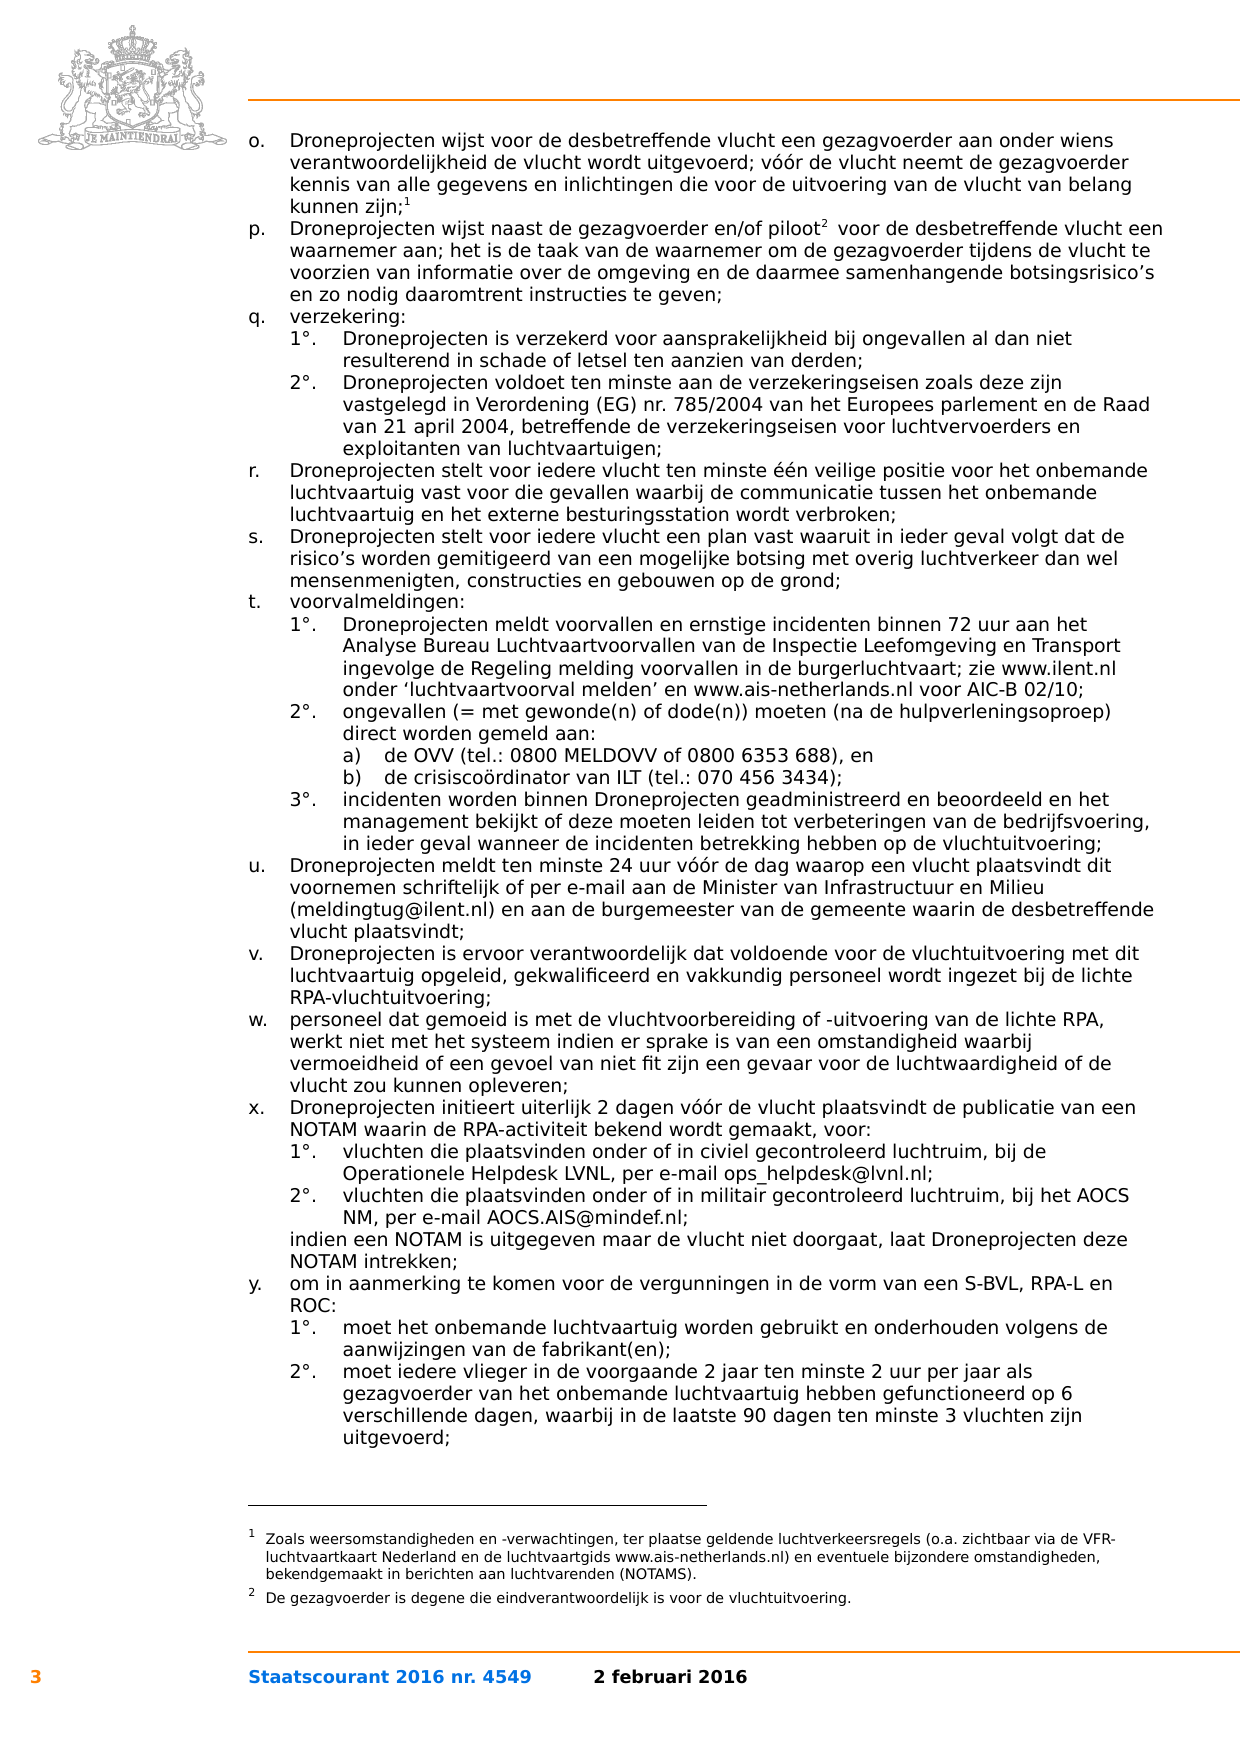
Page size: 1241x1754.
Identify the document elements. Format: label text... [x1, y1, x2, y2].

text v. Droneprojecten is ervoor verantwoordelijk dat voldoende voor de vluchtuitvoering met dit luchtvaartuig opgeleid, gekwalificeerd en vakkundig personeel wordt ingezet bij de lichte RPA-vluchtuitvoering; [248, 943, 1163, 1009]
text u. Droneprojecten meldt ten minste 24 uur vóór de dag waarop een vlucht plaatsvindt dit voornemen schriftelijk of per e-mail aan de Minister van Infrastructuur en Milieu (meldingtug@ilent.nl) en aan de burgemeester van de gemeente waarin de desbetreffende vlucht plaatsvindt; [248, 855, 1163, 943]
text o. Droneprojecten wijst voor de desbetreffende vlucht een gezagvoerder aan onder wiens verantwoordelijkheid de vlucht wordt uitgevoerd; vóór de vlucht neemt de gezagvoerder kennis van alle gegevens en inlichtingen die voor de uitvoering van de vlucht van belang kunnen zijn; [248, 130, 1163, 218]
text q. verzekering: [248, 306, 1163, 328]
text b) de crisiscoördinator van ILT (tel.: 070 456 3434); [342, 767, 1163, 789]
text 1°. Droneprojecten is verzekerd voor aansprakelijkheid bij ongevallen al dan niet resulterend in schade of letsel ten aanzien van derden; [289, 328, 1163, 372]
text 1°. vluchten die plaatsvinden onder of in civiel gecontroleerd luchtruim, bij de Operationele Helpdesk LVNL, per e-mail ops_helpdesk@lvnl.nl; [289, 1141, 1163, 1185]
text a) de OVV (tel.: 0800 MELDOVV of 0800 6353 688), en [342, 745, 1163, 767]
text indien een NOTAM is uitgegeven maar de vlucht niet doorgaat, laat Droneprojecten deze NOTAM intrekken; [289, 1229, 1163, 1273]
text r. Droneprojecten stelt voor iedere vlucht ten minste één veilige positie voor het onbemande luchtvaartuig vast voor die gevallen waarbij de communicatie tussen het onbemande luchtvaartuig en het externe besturingsstation wordt verbroken; [248, 459, 1163, 526]
text w. personeel dat gemoeid is met de vluchtvoorbereiding of -uitvoering van de lichte RPA, werkt niet met het systeem indien er sprake is van een omstandigheid waarbij vermoeidheid of een gevoel van niet fit zijn een gevaar voor de luchtwaardigheid of de vlucht zou kunnen opleveren; [248, 1009, 1163, 1097]
text De gezagvoerder is degene die eindverantwoordelijk is voor de vluchtuitvoering. [248, 1586, 1163, 1608]
text 2°. ongevallen (= met gewonde(n) of dode(n)) moeten (na de hulpverleningsoproep) direct worden gemeld aan: [289, 701, 1163, 745]
text Zoals weersomstandigheden en -verwachtingen, ter plaatse geldende luchtverkeersregels (o.a. zichtbaar via de VFR-luchtvaartkaart Nederland en de luchtvaartgids www.ais-netherlands.nl) en eventuele bijzondere omstandigheden, bekendgemaakt in berichten aan luchtvarenden (NOTAMS). [248, 1527, 1163, 1583]
text 1°. moet het onbemande luchtvaartuig worden gebruikt en onderhouden volgens de aanwijzingen van de fabrikant(en); [289, 1317, 1163, 1361]
picture [38, 25, 227, 150]
text 1°. Droneprojecten meldt voorvallen en ernstige incidenten binnen 72 uur aan het Analyse Bureau Luchtvaartvoorvallen van de Inspectie Leefomgeving en Transport ingevolge de Regeling melding voorvallen in de burgerluchtvaart; zie www.ilent.nl onder ‘luchtvaartvoorval melden’ en www.ais-netherlands.nl voor AIC-B 02/10; [289, 613, 1163, 701]
text s. Droneprojecten stelt voor iedere vlucht een plan vast waaruit in ieder geval volgt dat de risico’s worden gemitigeerd van een mogelijke botsing met overig luchtverkeer dan wel mensenmenigten, constructies en gebouwen op de grond; [248, 526, 1163, 591]
text 3°. incidenten worden binnen Droneprojecten geadministreerd en beoordeeld en het management bekijkt of deze moeten leiden tot verbeteringen van de bedrijfsvoering, in ieder geval wanneer de incidenten betrekking hebben op de vluchtuitvoering; [289, 789, 1163, 855]
text p. Droneprojecten wijst naast de gezagvoerder en/of piloot voor de desbetreffende vlucht een waarnemer aan; het is de taak van de waarnemer om de gezagvoerder tijdens de vlucht te voorzien van informatie over de omgeving en de daarmee samenhangende botsingsrisico’s en zo nodig daaromtrent instructies te geven; [248, 218, 1163, 306]
text 2°. moet iedere vlieger in de voorgaande 2 jaar ten minste 2 uur per jaar als gezagvoerder van het onbemande luchtvaartuig hebben gefunctioneerd op 6 verschillende dagen, waarbij in de laatste 90 dagen ten minste 3 vluchten zijn uitgevoerd; [289, 1361, 1163, 1449]
text y. om in aanmerking te komen voor de vergunningen in de vorm van een S-BVL, RPA-L en ROC: [248, 1273, 1163, 1317]
text x. Droneprojecten initieert uiterlijk 2 dagen vóór de vlucht plaatsvindt de publicatie van een NOTAM waarin de RPA-activiteit bekend wordt gemaakt, voor: [248, 1097, 1163, 1141]
text 2°. vluchten die plaatsvinden onder of in militair gecontroleerd luchtruim, bij het AOCS NM, per e-mail AOCS.AIS@mindef.nl; [289, 1185, 1163, 1229]
text t. voorvalmeldingen: [248, 591, 1163, 613]
text 2°. Droneprojecten voldoet ten minste aan de verzekeringseisen zoals deze zijn vastgelegd in Verordening (EG) nr. 785/2004 van het Europees parlement en de Raad van 21 april 2004, betreffende de verzekeringseisen voor luchtvervoerders en exploitanten van luchtvaartuigen; [289, 372, 1163, 459]
